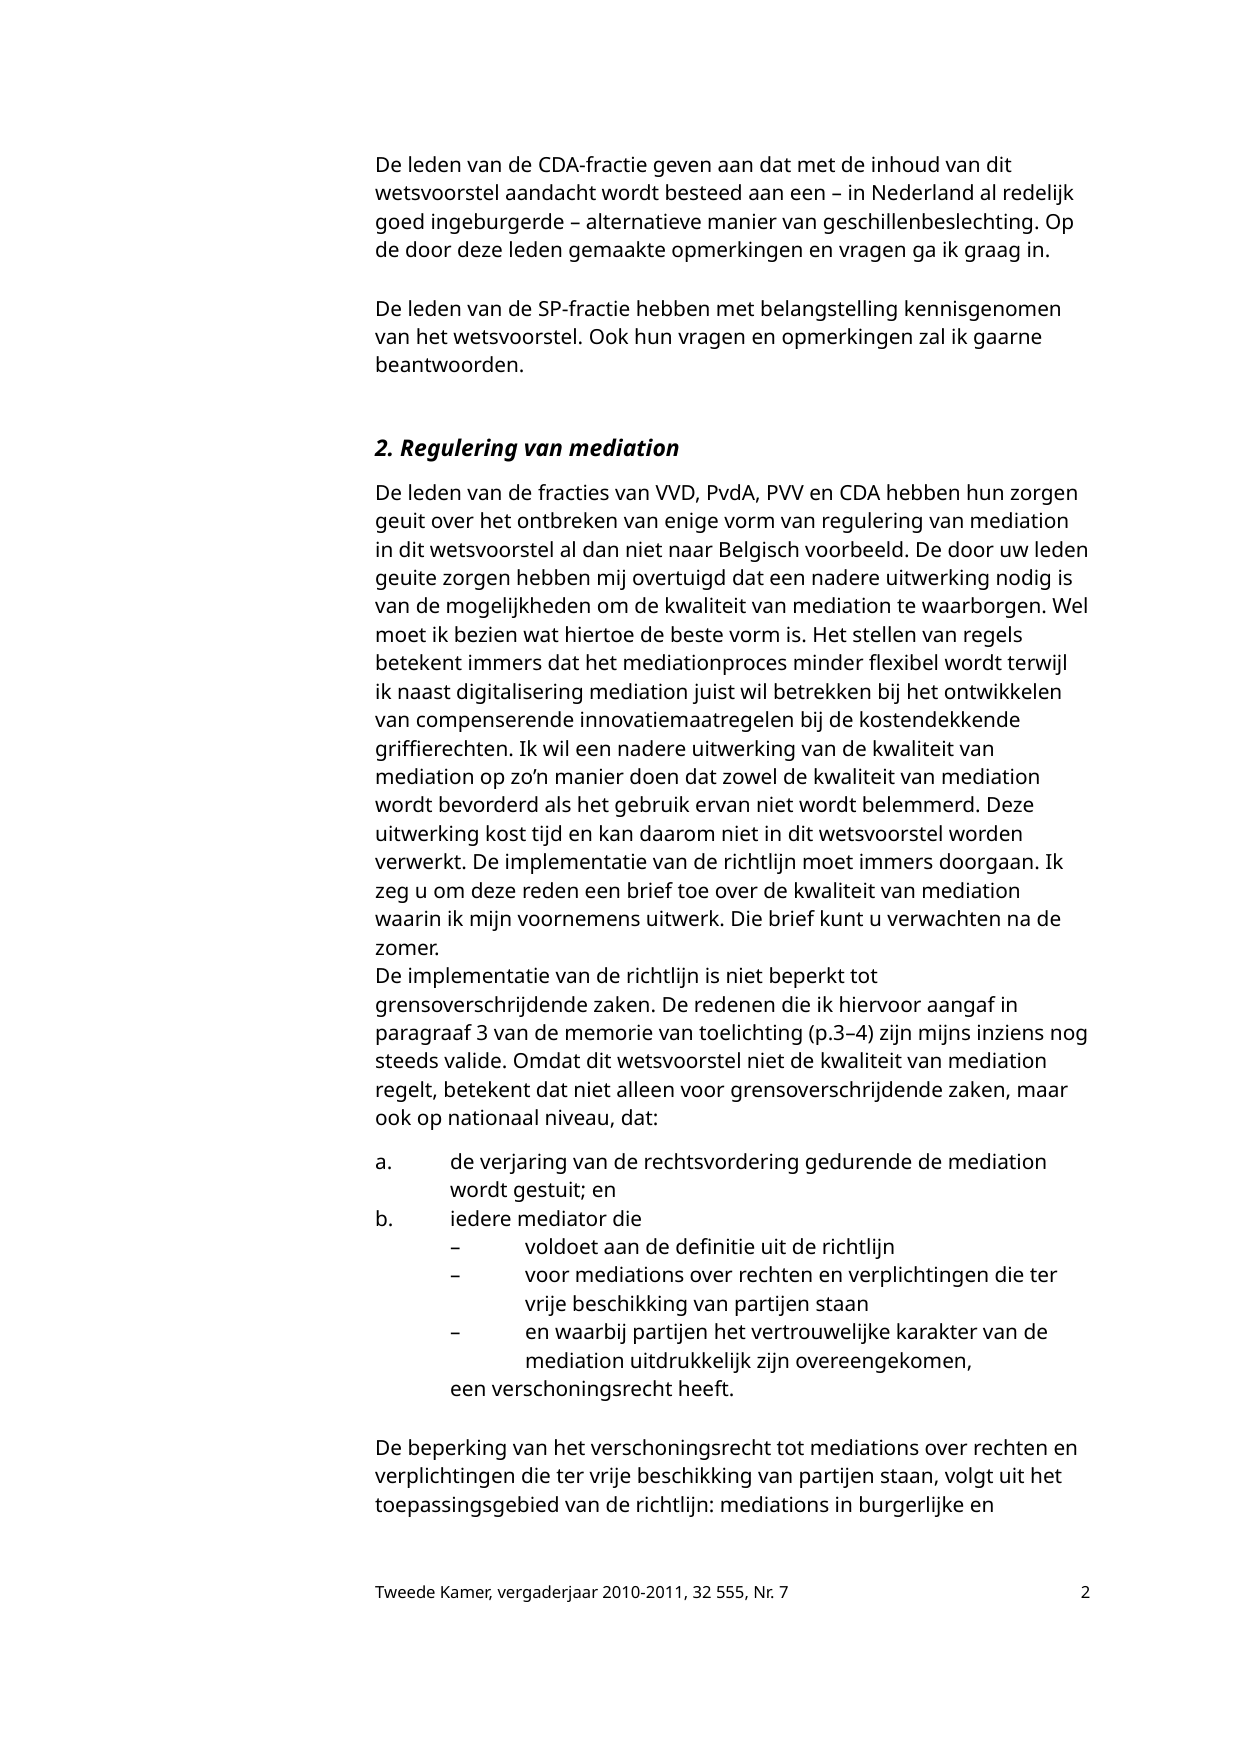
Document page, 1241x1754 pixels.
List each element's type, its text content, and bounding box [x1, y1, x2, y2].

text De beperking van het verschoningsrecht tot mediations over rechten en verplichtingen die ter vrije beschikking van partijen staan, volgt uit het toepassingsgebied van de richtlijn: mediations in burgerlijke en [375, 1433, 1090, 1518]
list voor mediations over rechten en verplichtingen die ter vrije beschikking van partijen staan [450, 1261, 1090, 1317]
text De leden van de SP-fractie hebben met belangstelling kennisgenomen van het wetsvoorstel. Ook hun vragen en opmerkingen zal ik gaarne beantwoorden. [375, 294, 1090, 379]
subtitle 2. Regulering van mediation [375, 432, 1090, 463]
text De implementatie van de richtlijn is niet beperkt tot grensoverschrijdende zaken. De redenen die ik hiervoor aangaf in paragraaf 3 van de memorie van toelichting (p.3–4) zijn mijns inziens nog steeds valide. Omdat dit wetsvoorstel niet de kwaliteit van mediation regelt, betekent dat niet alleen voor grensoverschrijdende zaken, maar ook op nationaal niveau, dat: [375, 961, 1090, 1132]
list de verjaring van de rechtsvordering gedurende de mediation wordt gestuit; en [375, 1147, 1090, 1204]
list iedere mediator die [375, 1204, 1090, 1232]
text De leden van de fracties van VVD, PvdA, PVV en CDA hebben hun zorgen geuit over het ontbreken van enige vorm van regulering van mediation in dit wetsvoorstel al dan niet naar Belgisch voorbeeld. De door uw leden geuite zorgen hebben mij overtuigd dat een nadere uitwerking nodig is van de mogelijkheden om de kwaliteit van mediation te waarborgen. Wel moet ik bezien wat hiertoe de beste vorm is. Het stellen van regels betekent immers dat het mediationproces minder flexibel wordt terwijl ik naast digitalisering mediation juist wil betrekken bij het ontwikkelen van compenserende innovatiemaatregelen bij de kostendekkende griffierechten. Ik wil een nadere uitwerking van de kwaliteit van mediation op zo’n manier doen dat zowel de kwaliteit van mediation wordt bevorderd als het gebruik ervan niet wordt belemmerd. Deze uitwerking kost tijd en kan daarom niet in dit wetsvoorstel worden verwerkt. De implementatie van de richtlijn moet immers doorgaan. Ik zeg u om deze reden een brief toe over de kwaliteit van mediation waarin ik mijn voornemens uitwerk. Die brief kunt u verwachten na de zomer. [375, 478, 1090, 961]
list een verschoningsrecht heeft. [375, 1374, 1090, 1403]
text De leden van de CDA-fractie geven aan dat met de inhoud van dit wetsvoorstel aandacht wordt besteed aan een – in Nederland al redelijk goed ingeburgerde – alternatieve manier van geschillenbeslechting. Op de door deze leden gemaakte opmerkingen en vragen ga ik graag in. [375, 150, 1090, 264]
list voldoet aan de definitie uit de richtlijn [450, 1232, 1090, 1261]
list en waarbij partijen het vertrouwelijke karakter van de mediation uitdrukkelijk zijn overeengekomen, [450, 1317, 1090, 1374]
